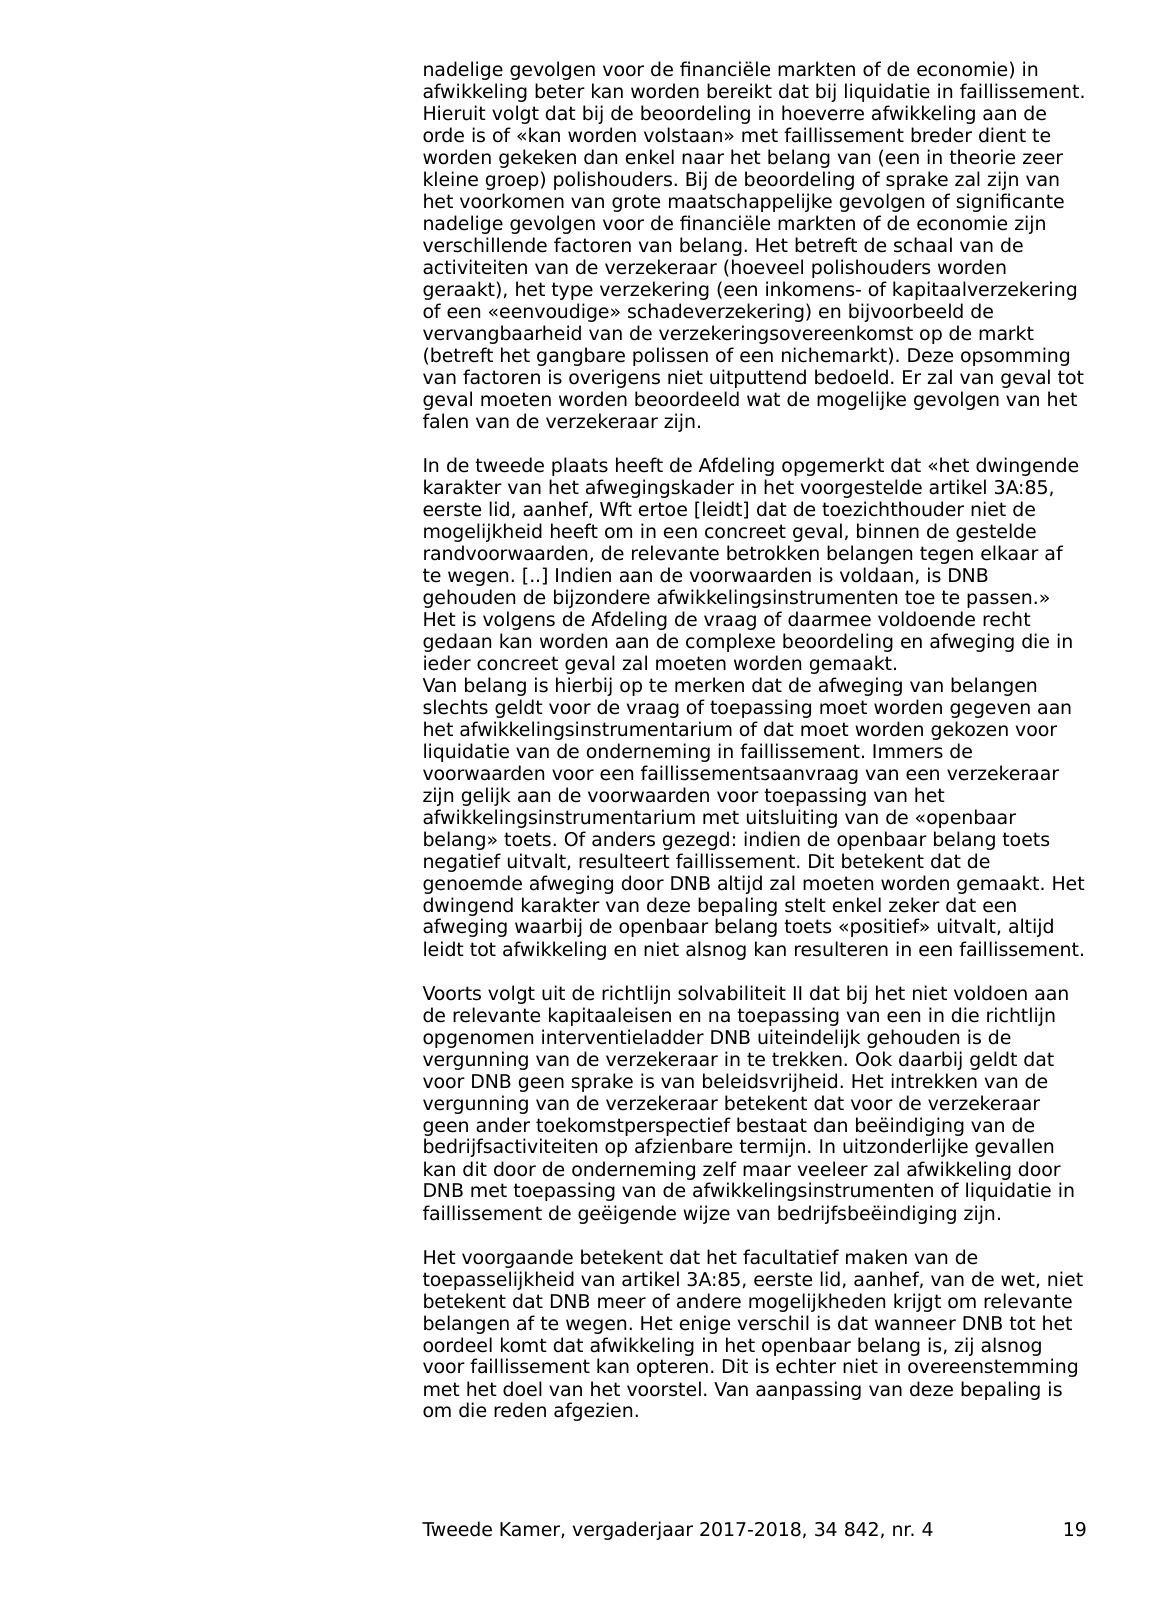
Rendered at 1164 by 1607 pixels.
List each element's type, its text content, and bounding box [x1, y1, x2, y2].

text Het voorgaande betekent dat het facultatief maken van de toepasselijkheid van artikel 3A:85, eerste lid, aanhef, van de wet, niet betekent dat DNB meer of andere mogelijkheden krijgt om relevante belangen af te wegen. Het enige verschil is dat wanneer DNB tot het oordeel komt dat afwikkeling in het openbaar belang is, zij alsnog voor faillissement kan opteren. Dit is echter niet in overeenstemming met het doel van het voorstel. Van aanpassing van deze bepaling is om die reden afgezien. [422, 1247, 1087, 1422]
text Voorts volgt uit de richtlijn solvabiliteit II dat bij het niet voldoen aan de relevante kapitaaleisen en na toepassing van een in die richtlijn opgenomen interventieladder DNB uiteindelijk gehouden is de vergunning van de verzekeraar in te trekken. Ook daarbij geldt dat voor DNB geen sprake is van beleidsvrijheid. Het intrekken van de vergunning van de verzekeraar betekent dat voor de verzekeraar geen ander toekomstperspectief bestaat dan beëindiging van de bedrijfsactiviteiten op afzienbare termijn. In uitzonderlijke gevallen kan dit door de onderneming zelf maar veeleer zal afwikkeling door DNB met toepassing van de afwikkelingsinstrumenten of liquidatie in faillissement de geëigende wijze van bedrijfsbeëindiging zijn. [422, 983, 1087, 1224]
text Van belang is hierbij op te merken dat de afweging van belangen slechts geldt voor de vraag of toepassing moet worden gegeven aan het afwikkelingsinstrumentarium of dat moet worden gekozen voor liquidatie van de onderneming in faillissement. Immers de voorwaarden voor een faillissementsaanvraag van een verzekeraar zijn gelijk aan de voorwaarden voor toepassing van het afwikkelingsinstrumentarium met uitsluiting van de «openbaar belang» toets. Of anders gezegd: indien de openbaar belang toets negatief uitvalt, resulteert faillissement. Dit betekent dat de genoemde afweging door DNB altijd zal moeten worden gemaakt. Het dwingend karakter van deze bepaling stelt enkel zeker dat een afweging waarbij de openbaar belang toets «positief» uitvalt, altijd leidt tot afwikkeling en niet alsnog kan resulteren in een faillissement. [422, 675, 1087, 960]
text nadelige gevolgen voor de financiële markten of de economie) in afwikkeling beter kan worden bereikt dat bij liquidatie in faillissement. Hieruit volgt dat bij de beoordeling in hoeverre afwikkeling aan de orde is of «kan worden volstaan» met faillissement breder dient te worden gekeken dan enkel naar het belang van (een in theorie zeer kleine groep) polishouders. Bij de beoordeling of sprake zal zijn van het voorkomen van grote maatschappelijke gevolgen of significante nadelige gevolgen voor de financiële markten of de economie zijn verschillende factoren van belang. Het betreft de schaal van de activiteiten van de verzekeraar (hoeveel polishouders worden geraakt), het type verzekering (een inkomens- of kapitaalverzekering of een «eenvoudige» schadeverzekering) en bijvoorbeeld de vervangbaarheid van de verzekeringsovereenkomst op de markt (betreft het gangbare polissen of een nichemarkt). Deze opsomming van factoren is overigens niet uitputtend bedoeld. Er zal van geval tot geval moeten worden beoordeeld wat de mogelijke gevolgen van het falen van de verzekeraar zijn. [422, 59, 1087, 433]
text In de tweede plaats heeft de Afdeling opgemerkt dat «het dwingende karakter van het afwegingskader in het voorgestelde artikel 3A:85, eerste lid, aanhef, Wft ertoe [leidt] dat de toezichthouder niet de mogelijkheid heeft om in een concreet geval, binnen de gestelde randvoorwaarden, de relevante betrokken belangen tegen elkaar af te wegen. [..] Indien aan de voorwaarden is voldaan, is DNB gehouden de bijzondere afwikkelingsinstrumenten toe te passen.» Het is volgens de Afdeling de vraag of daarmee voldoende recht gedaan kan worden aan de complexe beoordeling en afweging die in ieder concreet geval zal moeten worden gemaakt. [422, 455, 1087, 675]
